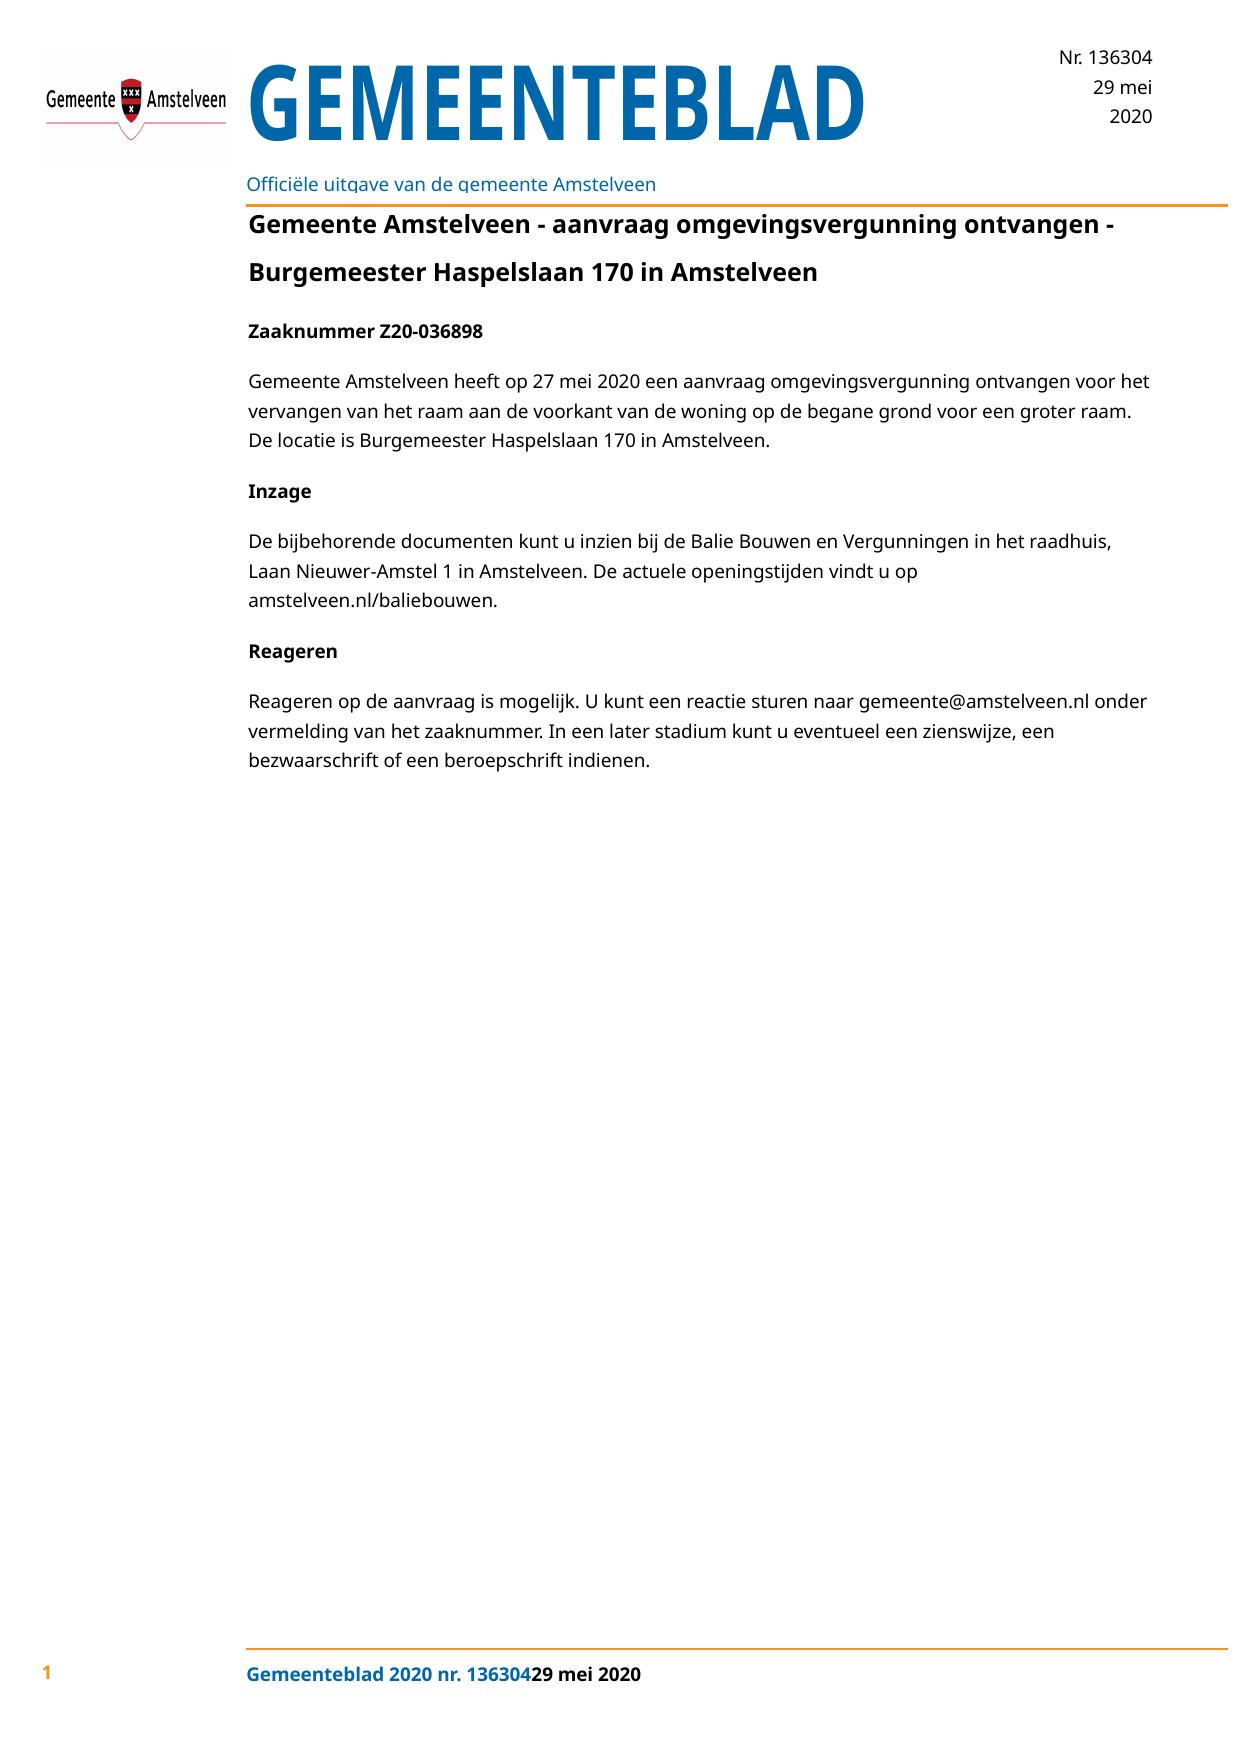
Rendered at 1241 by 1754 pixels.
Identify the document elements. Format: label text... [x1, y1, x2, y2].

text Zaaknummer Z20-036898 [248, 318, 1152, 344]
text Gemeente Amstelveen heeft op 27 mei 2020 een aanvraag omgevingsvergunning ontvangen voor het vervangen van het raam aan de voorkant van de woning op de begane grond voor een groter raam. De locatie is Burgemeester Haspelslaan 170 in Amstelveen. [248, 368, 1152, 453]
text Reageren [248, 638, 1152, 664]
text Gemeente Amstelveen - aanvraag omgevingsvergunning ontvangen - Burgemeester Haspelslaan 170 in Amstelveen [248, 207, 1152, 288]
picture [41, 47, 231, 172]
text Reageren op de aanvraag is mogelijk. U kunt een reactie sturen naar gemeente@amstelveen.nl onder vermelding van het zaaknummer. In een later stadium kunt u eventueel een zienswijze, een bezwaarschrift of een beroepschrift indienen. [248, 688, 1152, 773]
text Inzage [248, 478, 1152, 504]
text De bijbehorende documenten kunt u inzien bij de Balie Bouwen en Vergunningen in het raadhuis, Laan Nieuwer-Amstel 1 in Amstelveen. De actuele openingstijden vindt u op amstelveen.nl/baliebouwen. [248, 528, 1152, 613]
